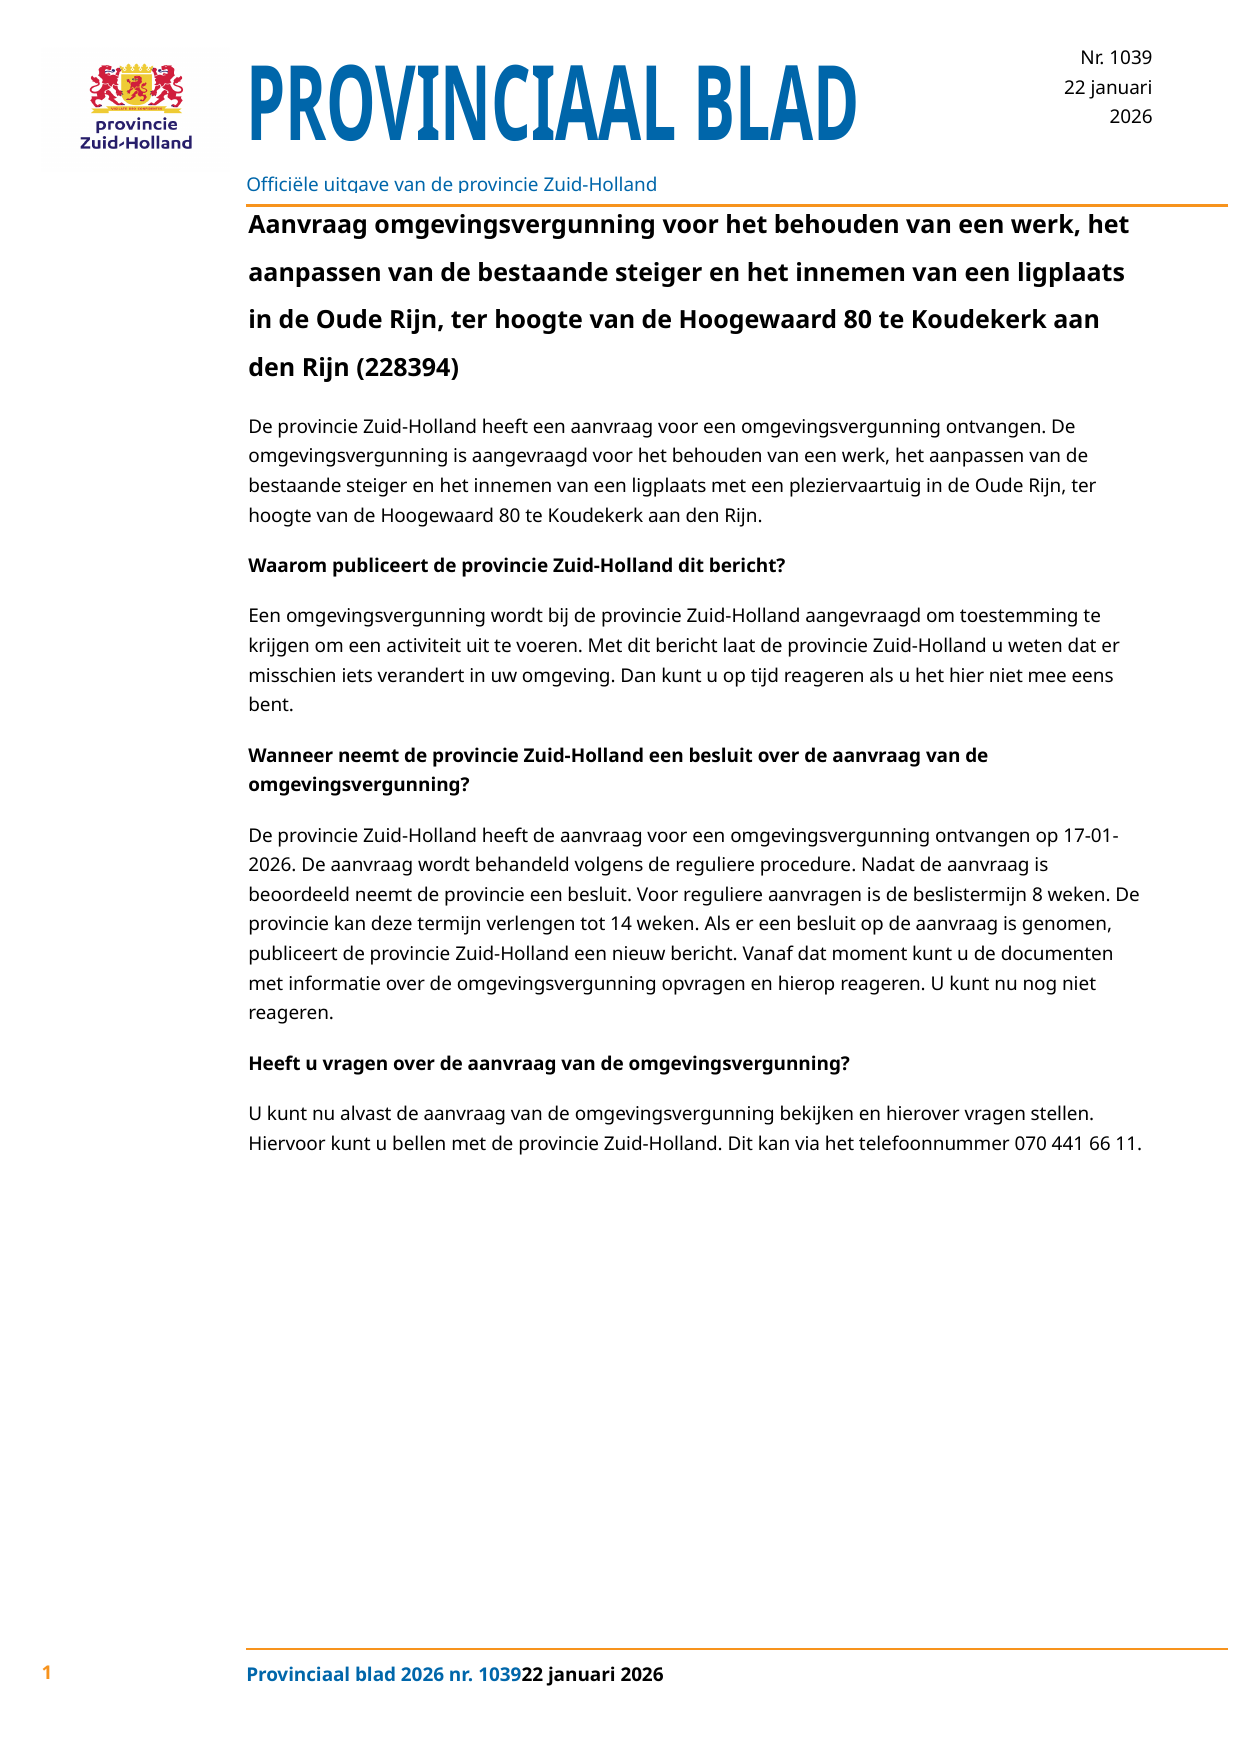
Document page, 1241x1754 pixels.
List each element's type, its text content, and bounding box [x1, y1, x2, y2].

text De provincie Zuid-Holland heeft een aanvraag voor een omgevingsvergunning ontvangen. De omgevingsvergunning is aangevraagd voor het behouden van een werk, het aanpassen van de bestaande steiger en het innemen van een ligplaats met een pleziervaartuig in de Oude Rijn, ter hoogte van de Hoogewaard 80 te Koudekerk aan den Rijn. [248, 413, 1152, 528]
text Een omgevingsvergunning wordt bij de provincie Zuid-Holland aangevraagd om toestemming te krijgen om een activiteit uit te voeren. Met dit bericht laat de provincie Zuid-Holland u weten dat er misschien iets verandert in uw omgeving. Dan kunt u op tijd reageren als u het hier niet mee eens bent. [248, 603, 1152, 717]
text Waarom publiceert de provincie Zuid-Holland dit bericht? [248, 552, 1152, 578]
picture [41, 47, 231, 172]
text Aanvraag omgevingsvergunning voor het behouden van een werk, het aanpassen van de bestaande steiger en het innemen van een ligplaats in de Oude Rijn, ter hoogte van de Hoogewaard 80 te Koudekerk aan den Rijn (228394) [248, 207, 1152, 384]
text Heeft u vragen over de aanvraag van de omgevingsvergunning? [248, 1050, 1152, 1076]
text U kunt nu alvast de aanvraag van de omgevingsvergunning bekijken en hierover vragen stellen. Hiervoor kunt u bellen met de provincie Zuid-Holland. Dit kan via het telefoonnummer 070 441 66 11. [248, 1100, 1152, 1156]
text Wanneer neemt de provincie Zuid-Holland een besluit over de aanvraag van de omgevingsvergunning? [248, 742, 1152, 797]
text De provincie Zuid-Holland heeft de aanvraag voor een omgevingsvergunning ontvangen op 17-01-2026. De aanvraag wordt behandeld volgens de reguliere procedure. Nadat de aanvraag is beoordeeld neemt de provincie een besluit. Voor reguliere aanvragen is de beslistermijn 8 weken. De provincie kan deze termijn verlengen tot 14 weken. Als er een besluit op de aanvraag is genomen, publiceert de provincie Zuid-Holland een nieuw bericht. Vanaf dat moment kunt u de documenten met informatie over de omgevingsvergunning opvragen en hierop reageren. U kunt nu nog niet reageren. [248, 822, 1152, 1025]
